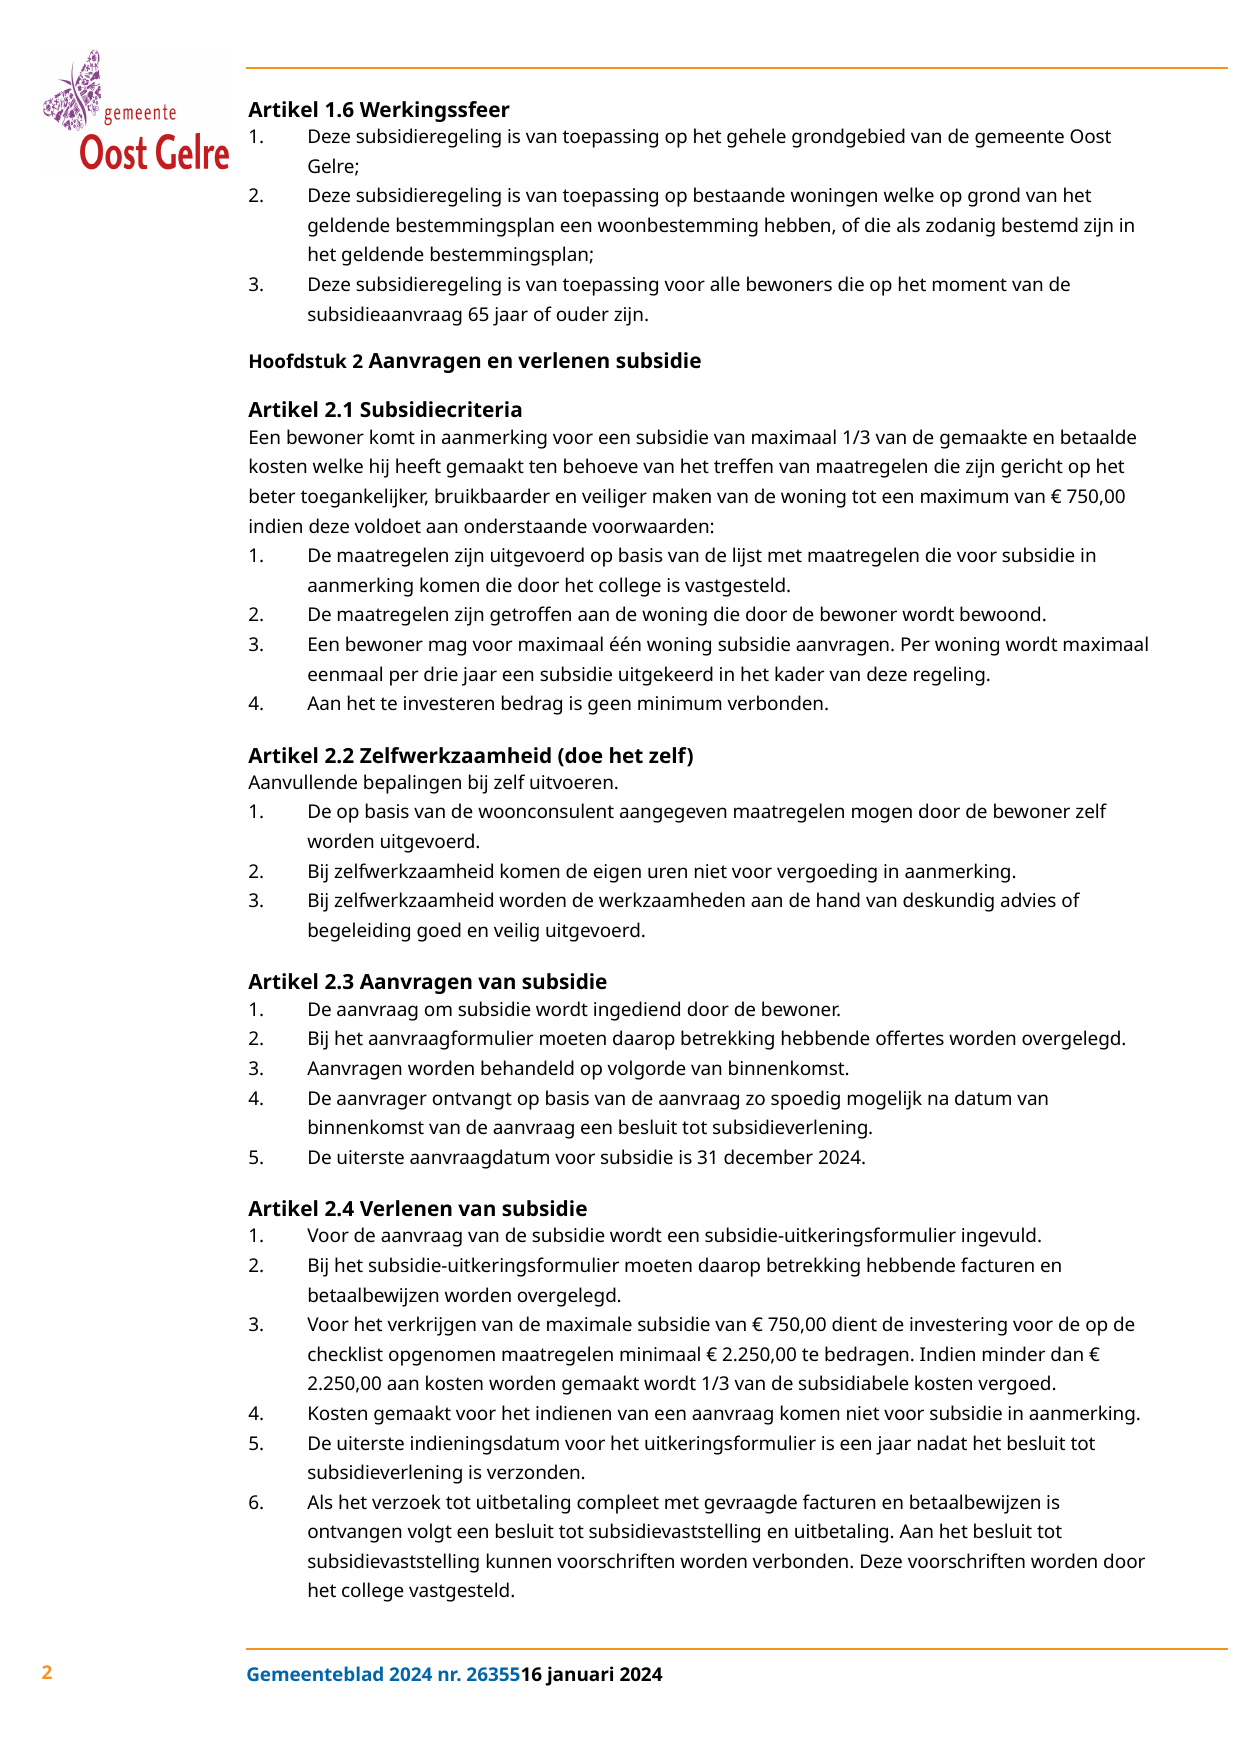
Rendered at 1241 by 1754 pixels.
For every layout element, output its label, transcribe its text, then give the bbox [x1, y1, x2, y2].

text Een bewoner komt in aanmerking voor een subsidie van maximaal 1/3 van de gemaakte en betaalde kosten welke hij heeft gemaakt ten behoeve van het treffen van maatregelen die zijn gericht op het beter toegankelijker, bruikbaarder en veiliger maken van de woning tot een maximum van € 750,00 indien deze voldoet aan onderstaande voorwaarden: [248, 424, 1152, 538]
text Artikel 2.1 Subsidiecriteria [248, 396, 1152, 424]
list Deze subsidieregeling is van toepassing op bestaande woningen welke op grond van het geldende bestemmingsplan een woonbestemming hebben, of die als zodanig bestemd zijn in het geldende bestemmingsplan; [248, 182, 1152, 267]
list Aanvragen worden behandeld op volgorde van binnenkomst. [248, 1055, 1152, 1081]
list De aanvrager ontvangt op basis van de aanvraag zo spoedig mogelijk na datum van binnenkomst van de aanvraag een besluit tot subsidieverlening. [248, 1085, 1152, 1140]
list Aan het te investeren bedrag is geen minimum verbonden. [248, 690, 1152, 716]
list Bij het subsidie-uitkeringsformulier moeten daarop betrekking hebbende facturen en betaalbewijzen worden overgelegd. [248, 1252, 1152, 1308]
list Voor het verkrijgen van de maximale subsidie van € 750,00 dient de investering voor de op de checklist opgenomen maatregelen minimaal € 2.250,00 te bedragen. Indien minder dan € 2.250,00 aan kosten worden gemaakt wordt 1/3 van de subsidiabele kosten vergoed. [248, 1311, 1152, 1396]
list Deze subsidieregeling is van toepassing voor alle bewoners die op het moment van de subsidieaanvraag 65 jaar of ouder zijn. [248, 271, 1152, 326]
list Als het verzoek tot uitbetaling compleet met gevraagde facturen en betaalbewijzen is ontvangen volgt een besluit tot subsidievaststelling en uitbetaling. Aan het besluit tot subsidievaststelling kunnen voorschriften worden verbonden. Deze voorschriften worden door het college vastgesteld. [248, 1489, 1152, 1603]
picture [41, 47, 231, 172]
list Bij zelfwerkzaamheid komen de eigen uren niet voor vergoeding in aanmerking. [248, 858, 1152, 884]
text Artikel 2.4 Verlenen van subsidie [248, 1194, 1152, 1223]
text Artikel 1.6 Werkingssfeer [248, 95, 1152, 123]
text Artikel 2.3 Aanvragen van subsidie [248, 967, 1152, 996]
text Aanvullende bepalingen bij zelf uitvoeren. [248, 769, 1152, 795]
list Voor de aanvraag van de subsidie wordt een subsidie-uitkeringsformulier ingevuld. [248, 1223, 1152, 1248]
list Bij zelfwerkzaamheid worden de werkzaamheden aan de hand van deskundig advies of begeleiding goed en veilig uitgevoerd. [248, 887, 1152, 943]
list De op basis van de woonconsulent aangegeven maatregelen mogen door de bewoner zelf worden uitgevoerd. [248, 799, 1152, 854]
list Deze subsidieregeling is van toepassing op het gehele grondgebied van de gemeente Oost Gelre; [248, 123, 1152, 178]
list Bij het aanvraagformulier moeten daarop betrekking hebbende offertes worden overgelegd. [248, 1026, 1152, 1051]
list De maatregelen zijn getroffen aan de woning die door de bewoner wordt bewoond. [248, 602, 1152, 627]
list De maatregelen zijn uitgevoerd op basis van de lijst met maatregelen die voor subsidie in aanmerking komen die door het college is vastgesteld. [248, 542, 1152, 598]
list Een bewoner mag voor maximaal één woning subsidie aanvragen. Per woning wordt maximaal eenmaal per drie jaar een subsidie uitgekeerd in het kader van deze regeling. [248, 631, 1152, 686]
list De aanvraag om subsidie wordt ingediend door de bewoner. [248, 996, 1152, 1022]
text Artikel 2.2 Zelfwerkzaamheid (doe het zelf) [248, 741, 1152, 769]
list De uiterste indieningsdatum voor het uitkeringsformulier is een jaar nadat het besluit tot subsidieverlening is verzonden. [248, 1430, 1152, 1485]
list Kosten gemaakt voor het indienen van een aanvraag komen niet voor subsidie in aanmerking. [248, 1400, 1152, 1426]
list De uiterste aanvraagdatum voor subsidie is 31 december 2024. [248, 1144, 1152, 1169]
text Hoofdstuk 2 Aanvragen en verlenen subsidie [248, 346, 1152, 375]
